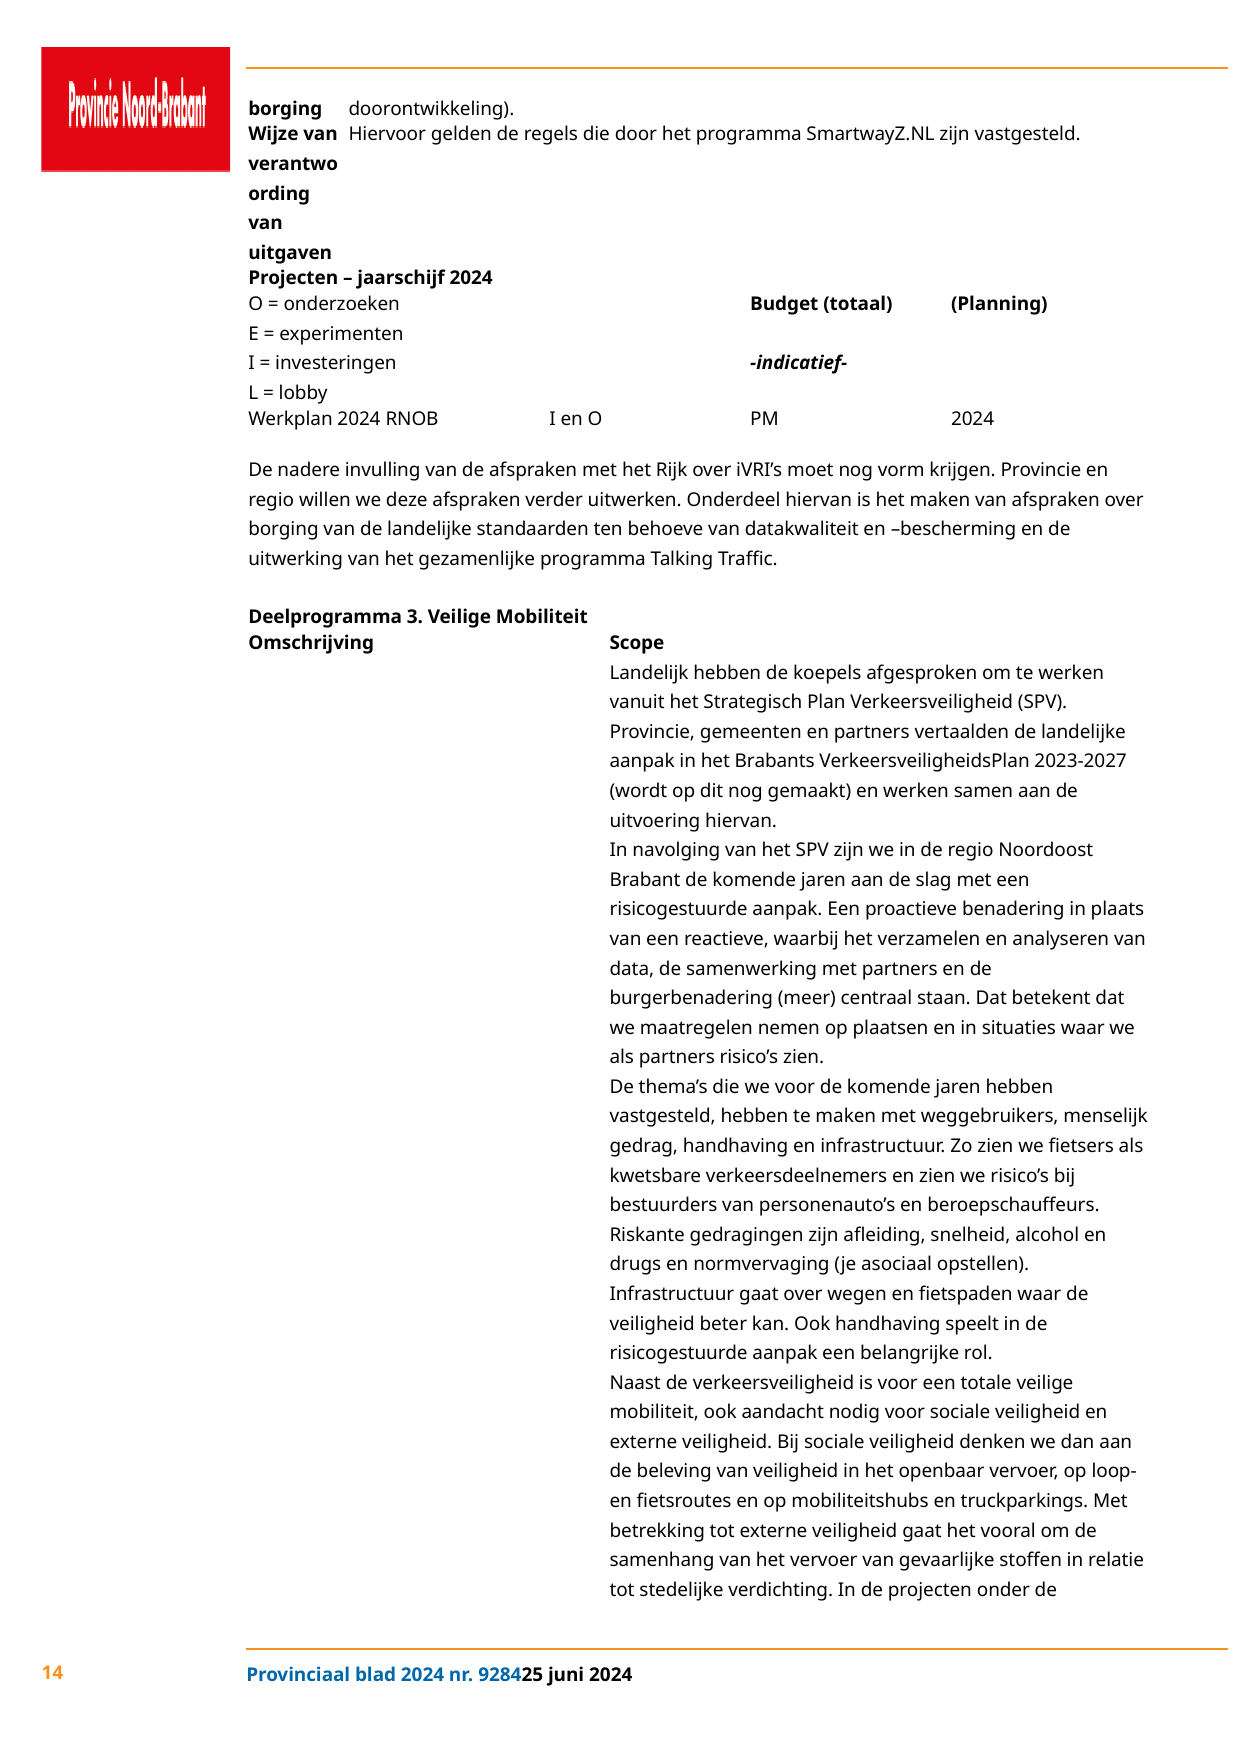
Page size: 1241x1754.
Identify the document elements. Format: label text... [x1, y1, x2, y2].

table_cell I en O [549, 405, 750, 431]
table_cell [750, 431, 951, 456]
table_cell doorontwikkeling). [348, 95, 1152, 121]
table_header Deelprogramma 3. Veilige Mobiliteit [248, 604, 1152, 629]
table_cell O = onderzoeken E = experimenten I = investeringen L = lobby [248, 290, 750, 405]
table_cell Werkplan 2024 RNOB [248, 405, 549, 431]
table_cell 2024 [951, 405, 1152, 431]
table_cell Wijze van verantwoording van uitgaven [248, 121, 348, 264]
table_cell Projecten – jaarschijf 2024 [248, 265, 1152, 290]
picture [41, 47, 231, 172]
table_cell Scope Landelijk hebben de koepels afgesproken om te werken vanuit het Strategisch Plan Verkeersveiligheid (SPV). Provincie, gemeenten en partners vertaalden de landelijke aanpak in het Brabants VerkeersveiligheidsPlan 2023-2027 (wordt op dit nog gemaakt) en werken samen aan de uitvoering hiervan. In navolging van het SPV zijn we in de regio Noordoost Brabant de komende jaren aan de slag met een risicogestuurde aanpak. Een proactieve benadering in plaats van een reactieve, waarbij het verzamelen en analyseren van data, de samenwerking met partners en de burgerbenadering (meer) centraal staan. Dat betekent dat we maatregelen nemen op plaatsen en in situaties waar we als partners risico’s zien. De thema’s die we voor de komende jaren hebben vastgesteld, hebben te maken met weggebruikers, menselijk gedrag, handhaving en infrastructuur. Zo zien we fietsers als kwetsbare verkeersdeelnemers en zien we risico’s bij bestuurders van personenauto’s en beroepschauffeurs. Riskante gedragingen zijn afleiding, snelheid, alcohol en drugs en normvervaging (je asociaal opstellen). Infrastructuur gaat over wegen en fietspaden waar de veiligheid beter kan. Ook handhaving speelt in de risicogestuurde aanpak een belangrijke rol. Naast de verkeersveiligheid is voor een totale veilige mobiliteit, ook aandacht nodig voor sociale veiligheid en externe veiligheid. Bij sociale veiligheid denken we dan aan de beleving van veiligheid in het openbaar vervoer, op loop- en fietsroutes en op mobiliteitshubs en truckparkings. Met betrekking tot externe veiligheid gaat het vooral om de samenhang van het vervoer van gevaarlijke stoffen in relatie tot stedelijke verdichting. In de projecten onder de [609, 629, 1152, 1602]
table_cell (Planning) [951, 290, 1152, 405]
table_cell [549, 431, 750, 456]
table_cell De nadere invulling van de afspraken met het Rijk over iVRI’s moet nog vorm krijgen. Provincie en regio willen we deze afspraken verder uitwerken. Onderdeel hiervan is het maken van afspraken over borging van de landelijke standaarden ten behoeve van datakwaliteit en –bescherming en de uitwerking van het gezamenlijke programma Talking Traffic. [248, 456, 1152, 571]
table_cell [248, 431, 549, 456]
table_cell [951, 431, 1152, 456]
table_cell Hiervoor gelden de regels die door het programma SmartwayZ.NL zijn vastgesteld. [348, 121, 1152, 264]
table_cell Budget (totaal) -indicatief- [750, 290, 951, 405]
table_cell PM [750, 405, 951, 431]
table_cell borging [248, 95, 348, 121]
table_cell Omschrijving [248, 629, 609, 1602]
